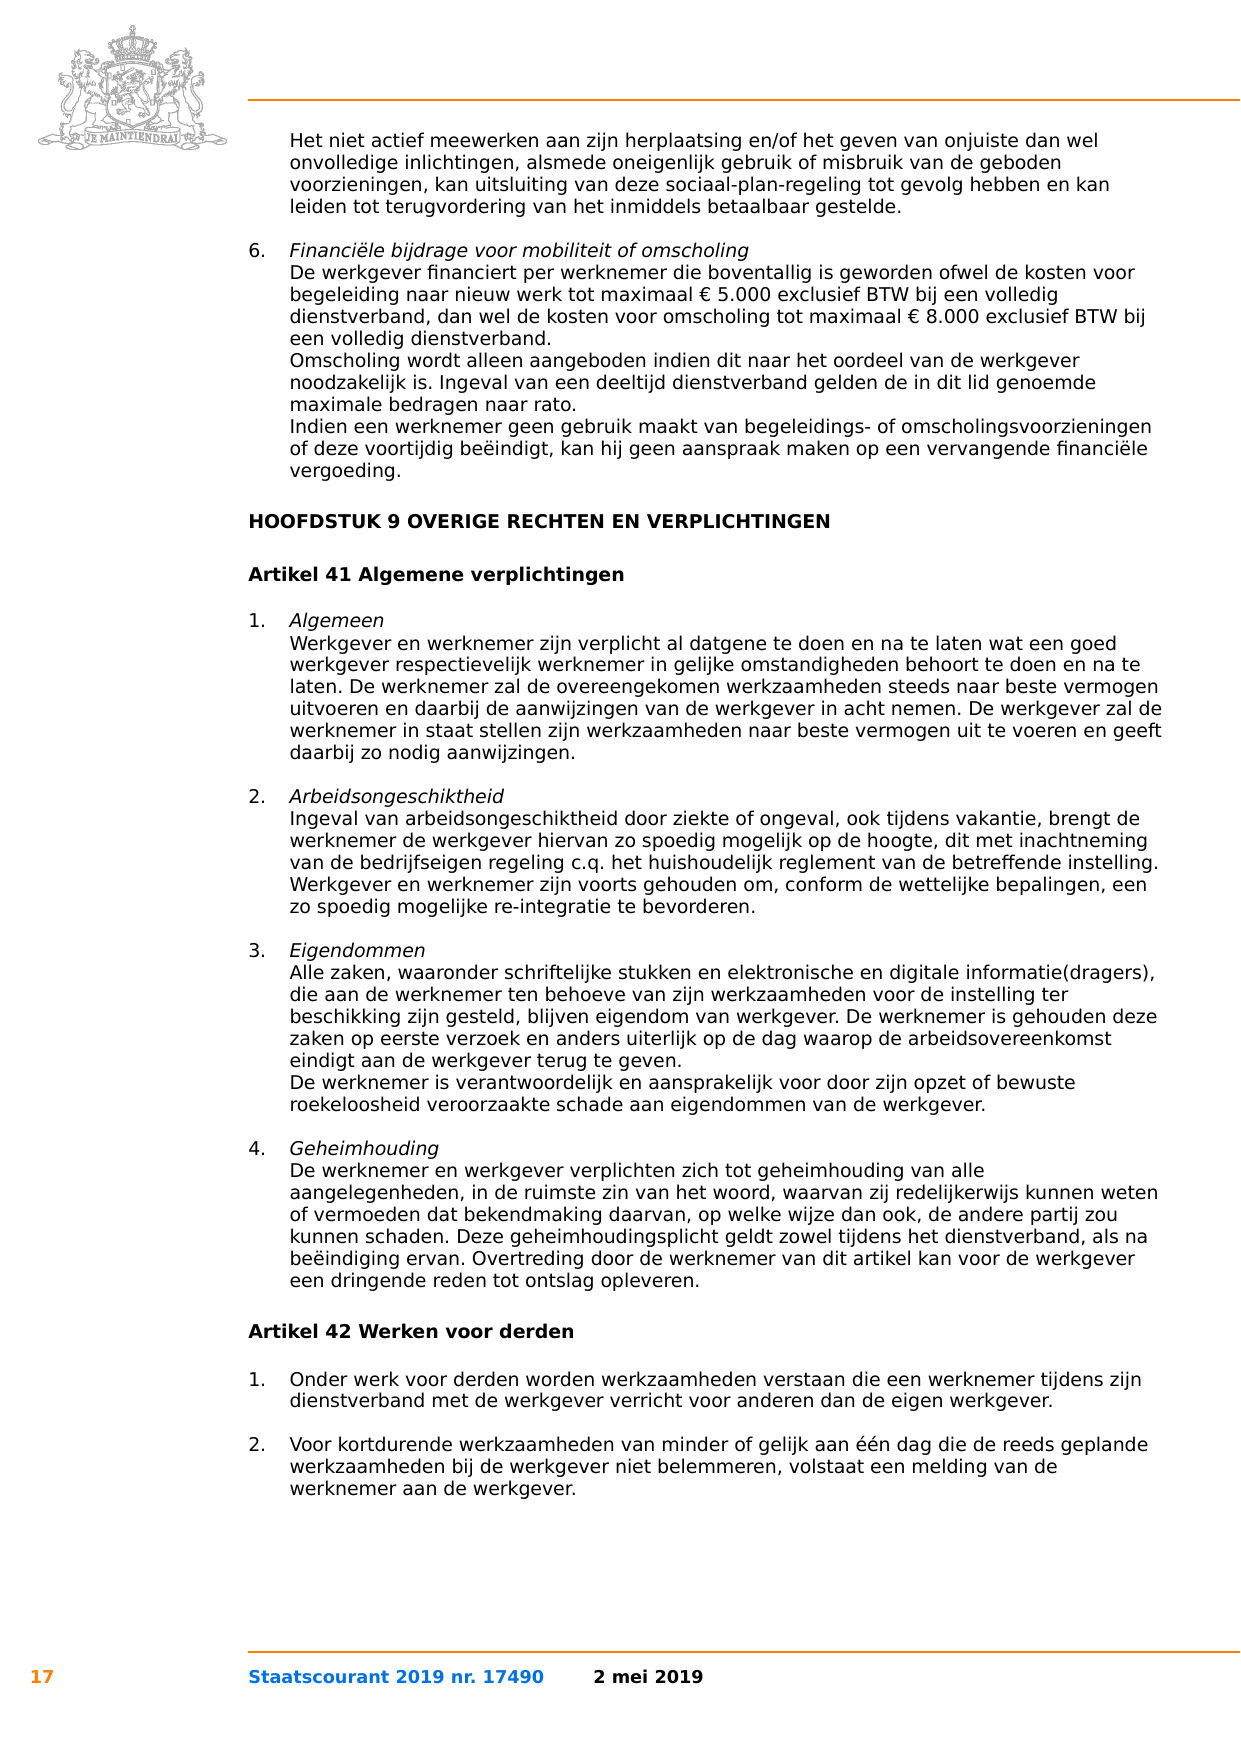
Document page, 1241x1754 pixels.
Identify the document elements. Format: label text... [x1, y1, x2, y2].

text 1. Onder werk voor derden worden werkzaamheden verstaan die een werknemer tijdens zijn dienstverband met de werkgever verricht voor anderen dan de eigen werkgever. [248, 1368, 1163, 1412]
text Ingeval van arbeidsongeschiktheid door ziekte of ongeval, ook tijdens vakantie, brengt de werknemer de werkgever hiervan zo spoedig mogelijk op de hoogte, dit met inachtneming van de bedrijfseigen regeling c.q. het huishoudelijk reglement van de betreffende instelling. Werkgever en werknemer zijn voorts gehouden om, conform de wettelijke bepalingen, een zo spoedig mogelijke re-integratie te bevorderen. [289, 808, 1163, 918]
text 3. Eigendommen [248, 940, 1163, 962]
subtitle HOOFDSTUK 9 OVERIGE RECHTEN EN VERPLICHTINGEN [248, 511, 1163, 533]
text Indien een werknemer geen gebruik maakt van begeleidings- of omscholingsvoorzieningen of deze voortijdig beëindigt, kan hij geen aanspraak maken op een vervangende financiële vergoeding. [289, 416, 1163, 481]
text 4. Geheimhouding [248, 1138, 1163, 1159]
text 2. Arbeidsongeschiktheid [248, 786, 1163, 808]
text De werknemer en werkgever verplichten zich tot geheimhouding van alle aangelegenheden, in de ruimste zin van het woord, waarvan zij redelijkerwijs kunnen weten of vermoeden dat bekendmaking daarvan, op welke wijze dan ook, de andere partij zou kunnen schaden. Deze geheimhoudingsplicht geldt zowel tijdens het dienstverband, als na beëindiging ervan. Overtreding door de werknemer van dit artikel kan voor de werkgever een dringende reden tot ontslag opleveren. [289, 1159, 1163, 1291]
text Alle zaken, waaronder schriftelijke stukken en elektronische en digitale informatie(dragers), die aan de werknemer ten behoeve van zijn werkzaamheden voor de instelling ter beschikking zijn gesteld, blijven eigendom van werkgever. De werknemer is gehouden deze zaken op eerste verzoek en anders uiterlijk op de dag waarop de arbeidsovereenkomst eindigt aan de werkgever terug te geven. [289, 962, 1163, 1072]
text Omscholing wordt alleen aangeboden indien dit naar het oordeel van de werkgever noodzakelijk is. Ingeval van een deeltijd dienstverband gelden de in dit lid genoemde maximale bedragen naar rato. [289, 349, 1163, 416]
text Het niet actief meewerken aan zijn herplaatsing en/of het geven van onjuiste dan wel onvolledige inlichtingen, alsmede oneigenlijk gebruik of misbruik van de geboden voorzieningen, kan uitsluiting van deze sociaal-plan-regeling tot gevolg hebben en kan leiden tot terugvordering van het inmiddels betaalbaar gestelde. [289, 130, 1163, 218]
text De werkgever financiert per werknemer die boventallig is geworden ofwel de kosten voor begeleiding naar nieuw werk tot maximaal € 5.000 exclusief BTW bij een volledig dienstverband, dan wel de kosten voor omscholing tot maximaal € 8.000 exclusief BTW bij een volledig dienstverband. [289, 262, 1163, 349]
text 1. Algemeen [248, 610, 1163, 632]
picture [38, 25, 227, 150]
text 2. Voor kortdurende werkzaamheden van minder of gelijk aan één dag die de reeds geplande werkzaamheden bij de werkgever niet belemmeren, volstaat een melding van de werknemer aan de werkgever. [248, 1434, 1163, 1500]
text De werknemer is verantwoordelijk en aansprakelijk voor door zijn opzet of bewuste roekeloosheid veroorzaakte schade aan eigendommen van de werkgever. [289, 1072, 1163, 1116]
text 6. Financiële bijdrage voor mobiliteit of omscholing [248, 240, 1163, 262]
subtitle Artikel 41 Algemene verplichtingen [248, 563, 1163, 585]
text Werkgever en werknemer zijn verplicht al datgene te doen en na te laten wat een goed werkgever respectievelijk werknemer in gelijke omstandigheden behoort te doen en na te laten. De werknemer zal de overeengekomen werkzaamheden steeds naar beste vermogen uitvoeren en daarbij de aanwijzingen van de werkgever in acht nemen. De werkgever zal de werknemer in staat stellen zijn werkzaamheden naar beste vermogen uit te voeren en geeft daarbij zo nodig aanwijzingen. [289, 632, 1163, 764]
subtitle Artikel 42 Werken voor derden [248, 1321, 1163, 1343]
